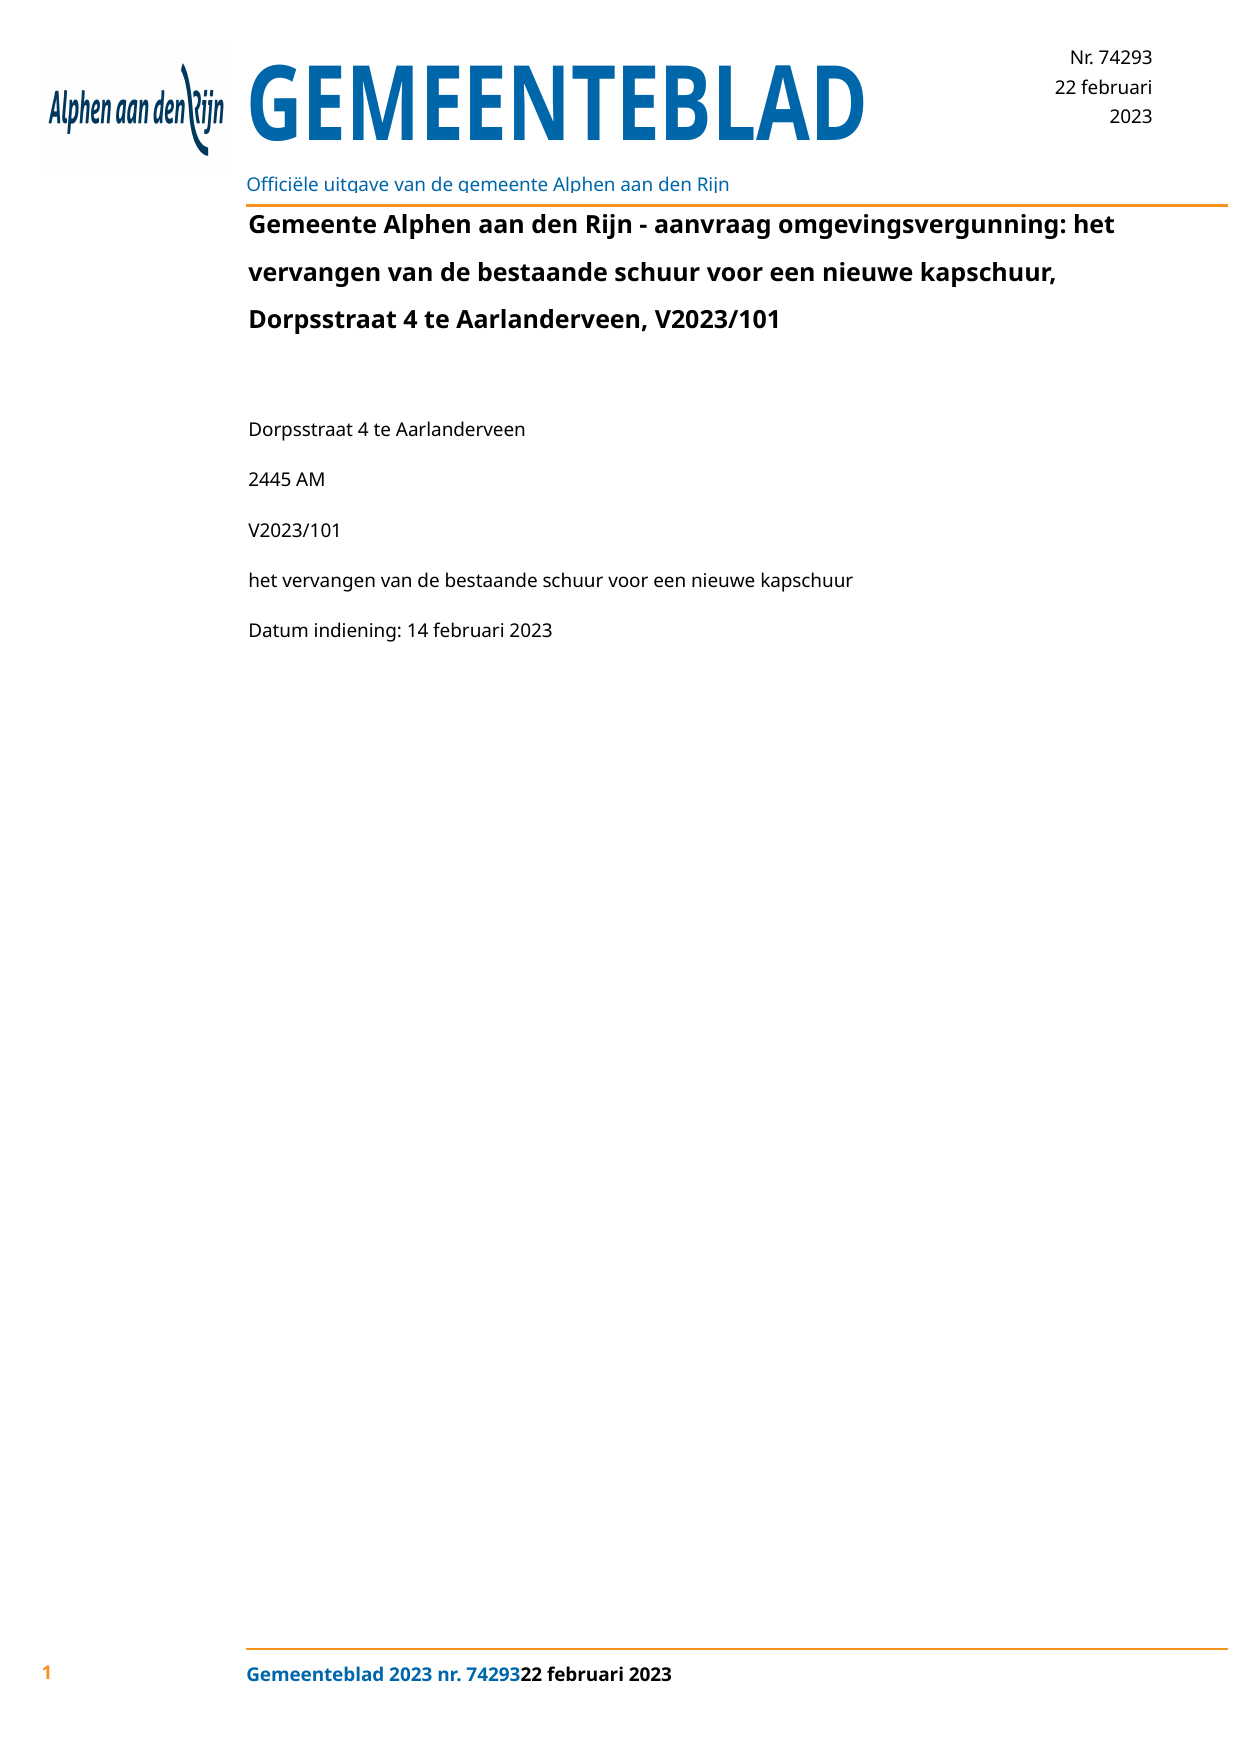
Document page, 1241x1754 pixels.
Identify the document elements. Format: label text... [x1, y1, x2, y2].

text Gemeente Alphen aan den Rijn - aanvraag omgevingsvergunning: het vervangen van de bestaande schuur voor een nieuwe kapschuur, Dorpsstraat 4 te Aarlanderveen, V2023/101 [248, 207, 1152, 336]
text Dorpsstraat 4 te Aarlanderveen [248, 416, 1152, 442]
text V2023/101 [248, 517, 1152, 542]
text het vervangen van de bestaande schuur voor een nieuwe kapschuur [248, 567, 1152, 593]
text 2445 AM [248, 466, 1152, 492]
text Datum indiening: 14 februari 2023 [248, 618, 1152, 643]
picture [41, 47, 231, 172]
